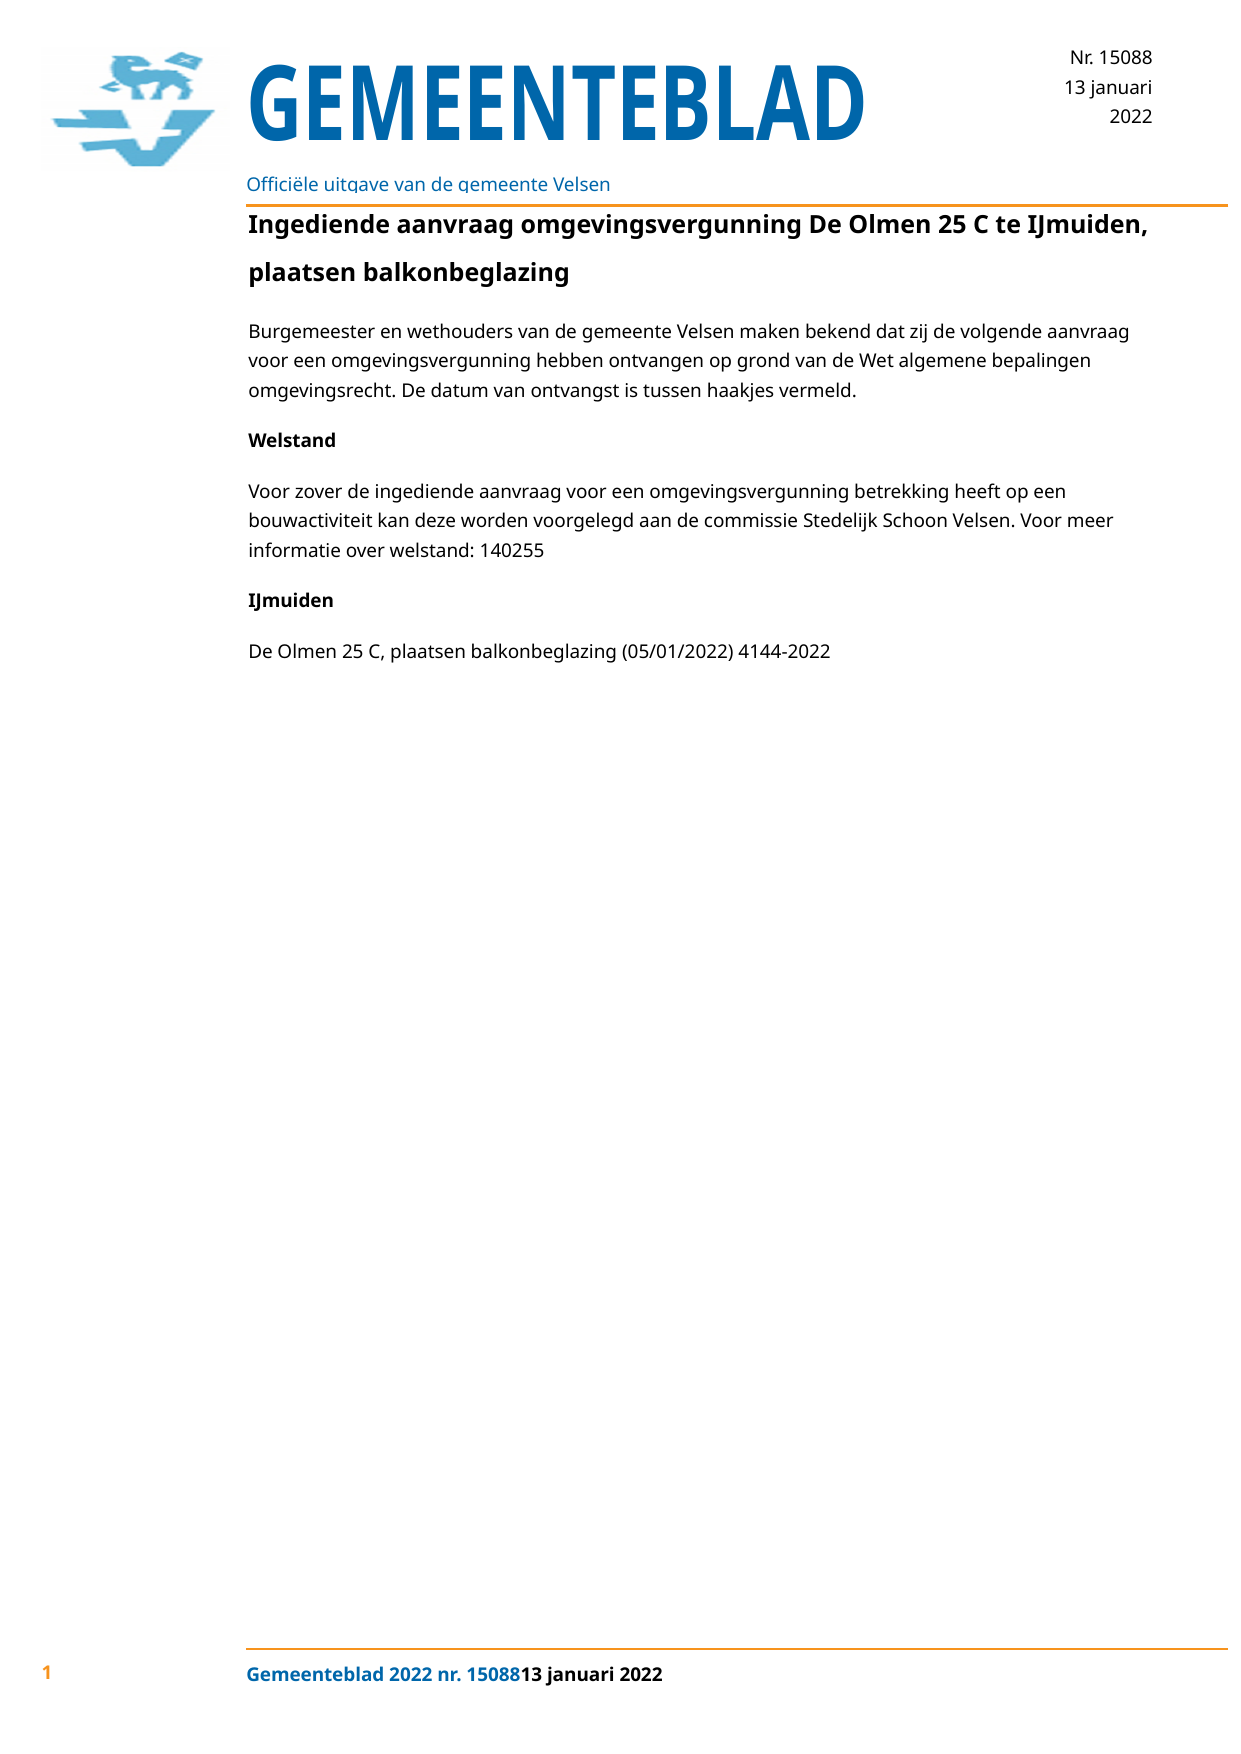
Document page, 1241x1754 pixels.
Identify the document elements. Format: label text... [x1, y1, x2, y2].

text IJmuiden [248, 587, 1152, 613]
text Burgemeester en wethouders van de gemeente Velsen maken bekend dat zij de volgende aanvraag voor een omgevingsvergunning hebben ontvangen op grond van de Wet algemene bepalingen omgevingsrecht. De datum van ontvangst is tussen haakjes vermeld. [248, 318, 1152, 403]
text De Olmen 25 C, plaatsen balkonbeglazing (05/01/2022) 4144-2022 [248, 638, 1152, 664]
text Voor zover de ingediende aanvraag voor een omgevingsvergunning betrekking heeft op een bouwactiviteit kan deze worden voorgelegd aan de commissie Stedelijk Schoon Velsen. Voor meer informatie over welstand: 140255 [248, 478, 1152, 563]
text Ingediende aanvraag omgevingsvergunning De Olmen 25 C te IJmuiden, plaatsen balkonbeglazing [248, 207, 1152, 288]
picture [41, 47, 231, 172]
text Welstand [248, 427, 1152, 453]
